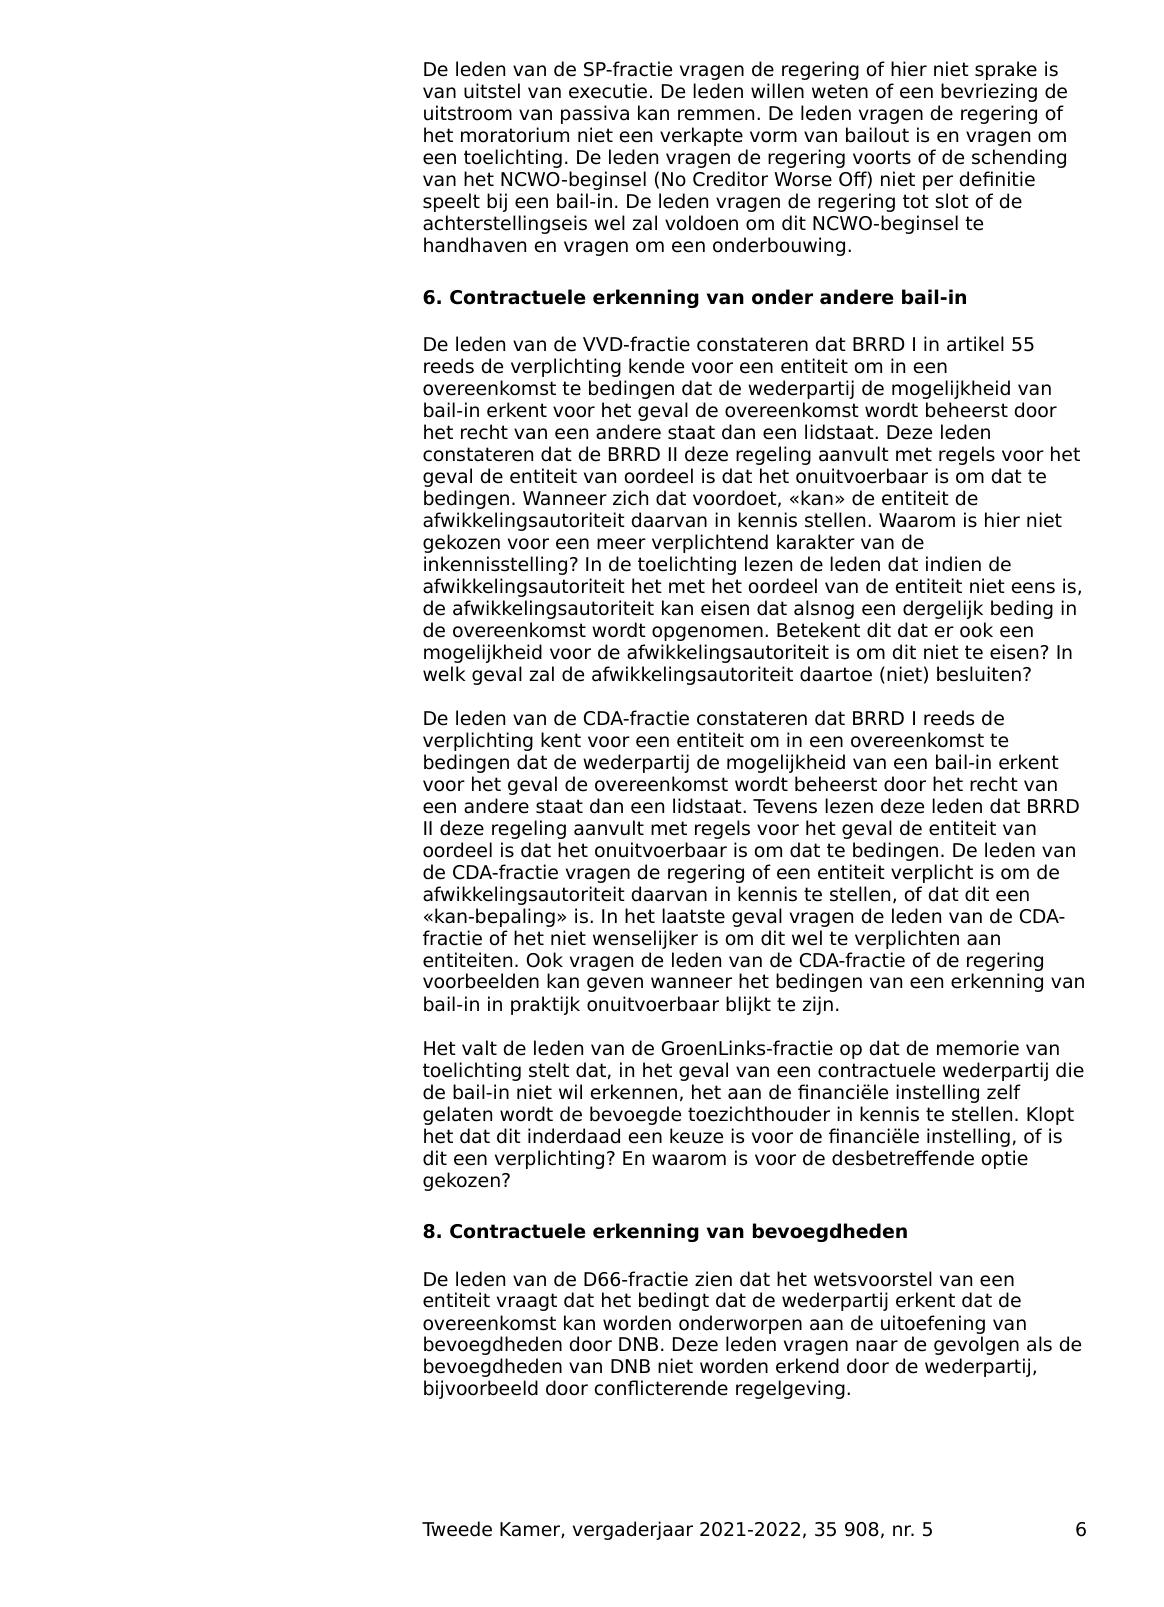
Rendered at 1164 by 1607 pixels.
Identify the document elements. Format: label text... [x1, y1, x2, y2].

text De leden van de CDA-fractie constateren dat BRRD I reeds de verplichting kent voor een entiteit om in een overeenkomst te bedingen dat de wederpartij de mogelijkheid van een bail-in erkent voor het geval de overeenkomst wordt beheerst door het recht van een andere staat dan een lidstaat. Tevens lezen deze leden dat BRRD II deze regeling aanvult met regels voor het geval de entiteit van oordeel is dat het onuitvoerbaar is om dat te bedingen. De leden van de CDA-fractie vragen de regering of een entiteit verplicht is om de afwikkelingsautoriteit daarvan in kennis te stellen, of dat dit een «kan-bepaling» is. In het laatste geval vragen de leden van de CDA-fractie of het niet wenselijker is om dit wel te verplichten aan entiteiten. Ook vragen de leden van de CDA-fractie of de regering voorbeelden kan geven wanneer het bedingen van een erkenning van bail-in in praktijk onuitvoerbaar blijkt te zijn. [422, 708, 1087, 1015]
text De leden van de SP-fractie vragen de regering of hier niet sprake is van uitstel van executie. De leden willen weten of een bevriezing de uitstroom van passiva kan remmen. De leden vragen de regering of het moratorium niet een verkapte vorm van bailout is en vragen om een toelichting. De leden vragen de regering voorts of de schending van het NCWO-beginsel (No Creditor Worse Off) niet per definitie speelt bij een bail-in. De leden vragen de regering tot slot of de achterstellingseis wel zal voldoen om dit NCWO-beginsel te handhaven en vragen om een onderbouwing. [422, 59, 1087, 257]
text Het valt de leden van de GroenLinks-fractie op dat de memorie van toelichting stelt dat, in het geval van een contractuele wederpartij die de bail-in niet wil erkennen, het aan de financiële instelling zelf gelaten wordt de bevoegde toezichthouder in kennis te stellen. Klopt het dat dit inderdaad een keuze is voor de financiële instelling, of is dit een verplichting? En waarom is voor de desbetreffende optie gekozen? [422, 1038, 1087, 1191]
text De leden van de VVD-fractie constateren dat BRRD I in artikel 55 reeds de verplichting kende voor een entiteit om in een overeenkomst te bedingen dat de wederpartij de mogelijkheid van bail-in erkent voor het geval de overeenkomst wordt beheerst door het recht van een andere staat dan een lidstaat. Deze leden constateren dat de BRRD II deze regeling aanvult met regels voor het geval de entiteit van oordeel is dat het onuitvoerbaar is om dat te bedingen. Wanneer zich dat voordoet, «kan» de entiteit de afwikkelingsautoriteit daarvan in kennis stellen. Waarom is hier niet gekozen voor een meer verplichtend karakter van de inkennisstelling? In de toelichting lezen de leden dat indien de afwikkelingsautoriteit het met het oordeel van de entiteit niet eens is, de afwikkelingsautoriteit kan eisen dat alsnog een dergelijk beding in de overeenkomst wordt opgenomen. Betekent dit dat er ook een mogelijkheid voor de afwikkelingsautoriteit is om dit niet te eisen? In welk geval zal de afwikkelingsautoriteit daartoe (niet) besluiten? [422, 334, 1087, 686]
subtitle 8. Contractuele erkenning van bevoegdheden [422, 1221, 1087, 1243]
subtitle 6. Contractuele erkenning van onder andere bail-in [422, 287, 1087, 309]
text De leden van de D66-fractie zien dat het wetsvoorstel van een entiteit vraagt dat het bedingt dat de wederpartij erkent dat de overeenkomst kan worden onderworpen aan de uitoefening van bevoegdheden door DNB. Deze leden vragen naar de gevolgen als de bevoegdheden van DNB niet worden erkend door de wederpartij, bijvoorbeeld door conflicterende regelgeving. [422, 1268, 1087, 1400]
